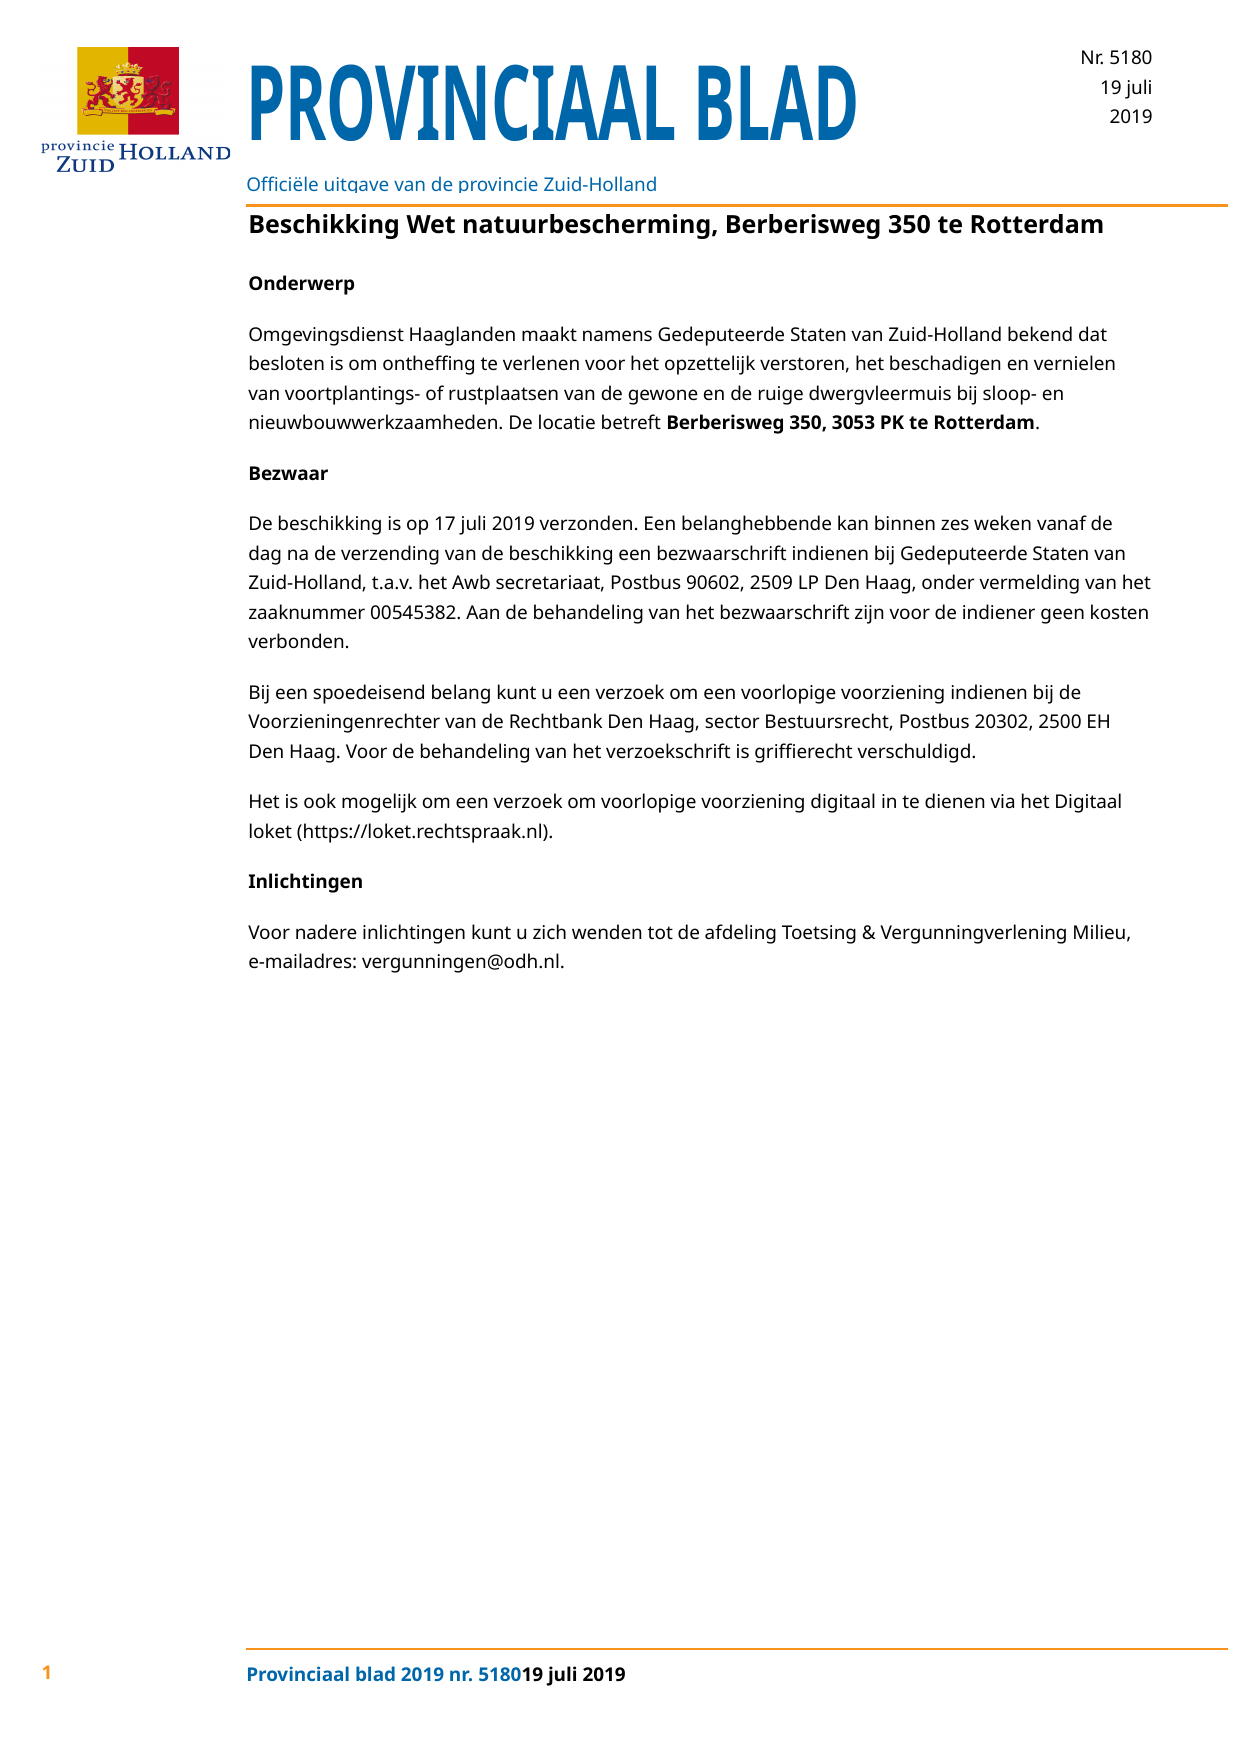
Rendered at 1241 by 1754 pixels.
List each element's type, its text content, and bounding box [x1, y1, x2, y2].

picture [41, 47, 231, 172]
text Het is ook mogelijk om een verzoek om voorlopige voorziening digitaal in te dienen via het Digitaal loket (https://loket.rechtspraak.nl). [248, 789, 1152, 844]
text Beschikking Wet natuurbescherming, Berberisweg 350 te Rotterdam [248, 207, 1152, 241]
text Bij een spoedeisend belang kunt u een verzoek om een voorlopige voorziening indienen bij de Voorzieningenrechter van de Rechtbank Den Haag, sector Bestuursrecht, Postbus 20302, 2500 EH Den Haag. Voor de behandeling van het verzoekschrift is griffierecht verschuldigd. [248, 679, 1152, 764]
text Voor nadere inlichtingen kunt u zich wenden tot de afdeling Toetsing & Vergunningverlening Milieu, e-mailadres: vergunningen@odh.nl. [248, 919, 1152, 974]
text Inlichtingen [248, 869, 1152, 894]
text Onderwerp [248, 270, 1152, 296]
text Bezwaar [248, 460, 1152, 486]
text Omgevingsdienst Haaglanden maakt namens Gedeputeerde Staten van Zuid-Holland bekend dat besloten is om ontheffing te verlenen voor het opzettelijk verstoren, het beschadigen en vernielen van voortplantings- of rustplaatsen van de gewone en de ruige dwergvleermuis bij sloop- en nieuwbouwwerkzaamheden. De locatie betreft Berberisweg 350, 3053 PK te Rotterdam. [248, 321, 1152, 435]
text De beschikking is op 17 juli 2019 verzonden. Een belanghebbende kan binnen zes weken vanaf de dag na de verzending van de beschikking een bezwaarschrift indienen bij Gedeputeerde Staten van Zuid-Holland, t.a.v. het Awb secretariaat, Postbus 90602, 2509 LP Den Haag, onder vermelding van het zaaknummer 00545382. Aan de behandeling van het bezwaarschrift zijn voor de indiener geen kosten verbonden. [248, 510, 1152, 654]
